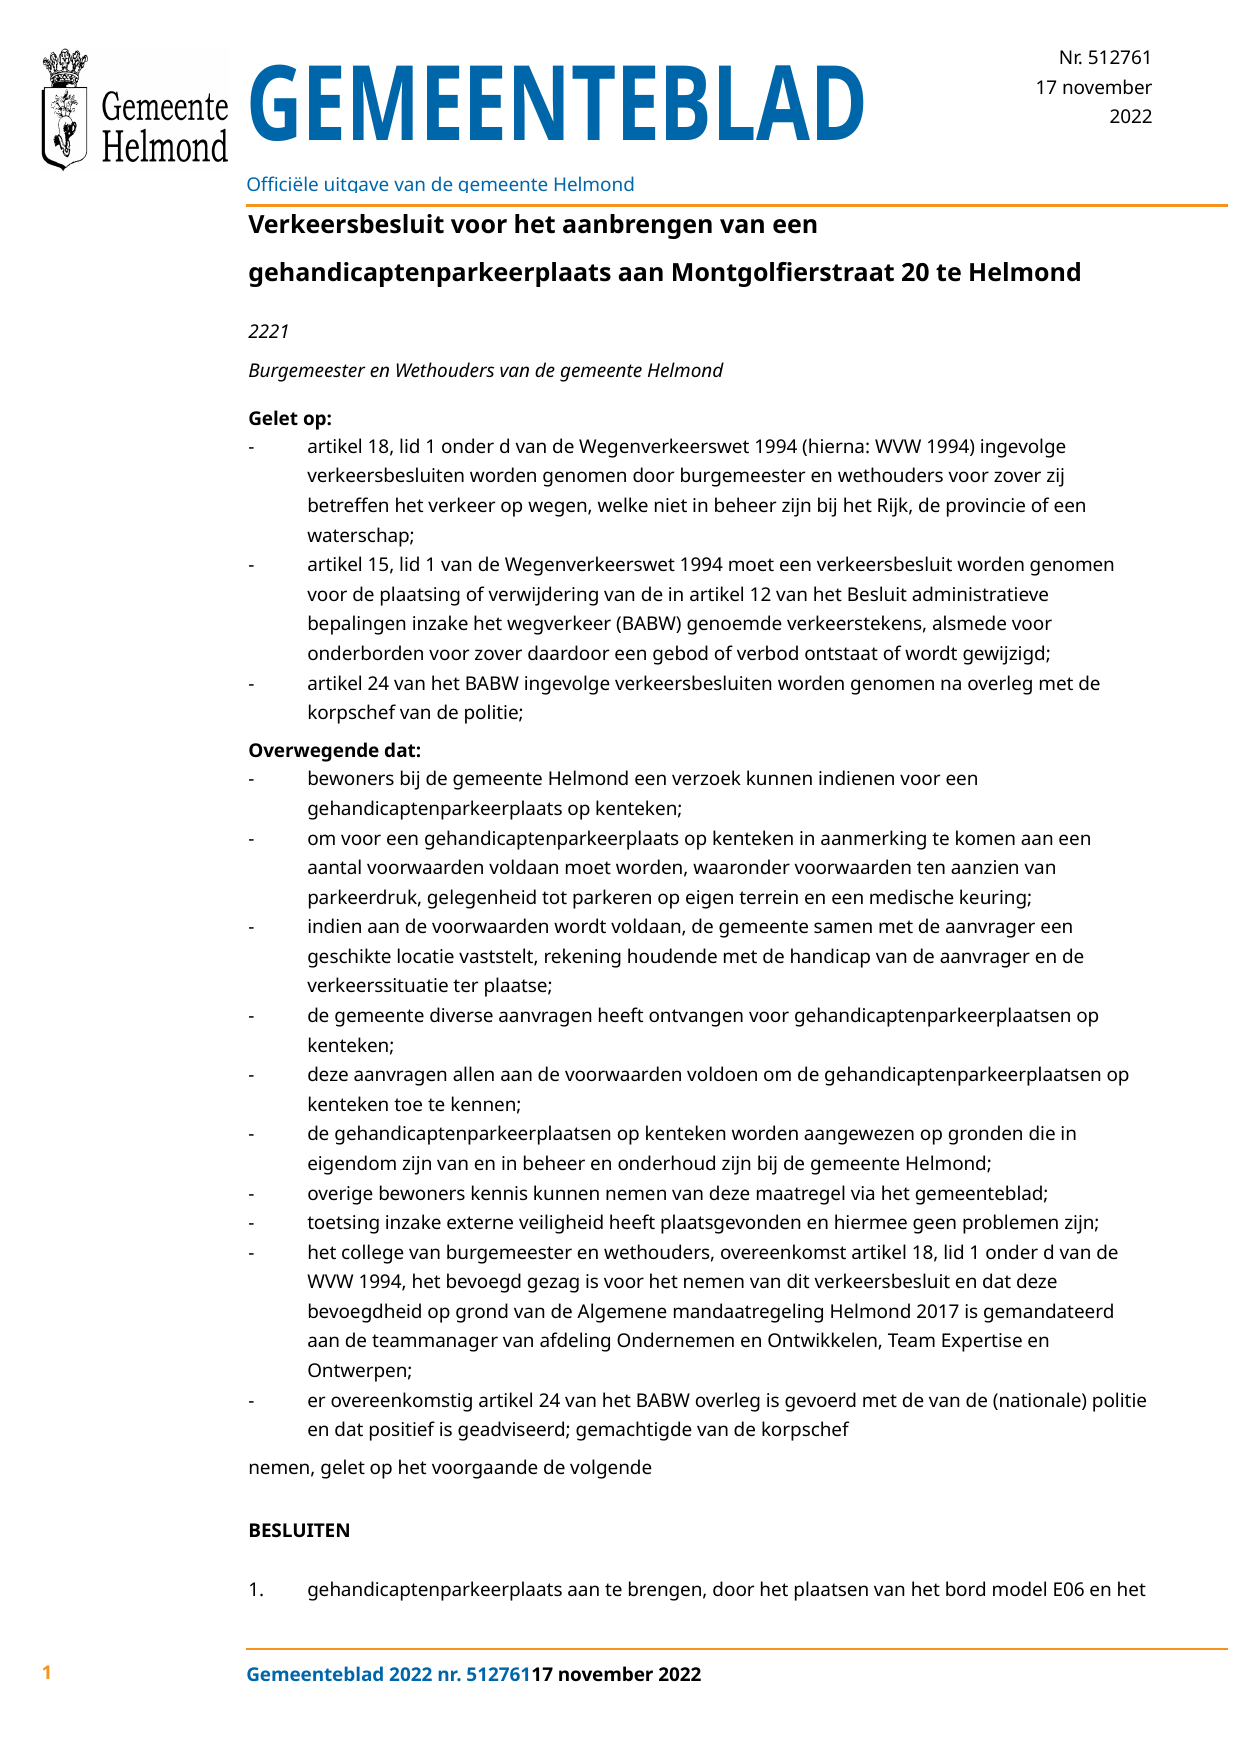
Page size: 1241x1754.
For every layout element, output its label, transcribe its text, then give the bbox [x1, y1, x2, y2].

text Gelet op: [248, 405, 1152, 431]
text nemen, gelet op het voorgaande de volgende [248, 1454, 1152, 1480]
list overige bewoners kennis kunnen nemen van deze maatregel via het gemeenteblad; [248, 1180, 1152, 1206]
text Verkeersbesluit voor het aanbrengen van een gehandicaptenparkeerplaats aan Montgolfierstraat 20 te Helmond [248, 207, 1152, 288]
list deze aanvragen allen aan de voorwaarden voldoen om de gehandicaptenparkeerplaatsen op kenteken toe te kennen; [248, 1061, 1152, 1117]
list artikel 24 van het BABW ingevolge verkeersbesluiten worden genomen na overleg met de korpschef van de politie; [248, 670, 1152, 725]
list toetsing inzake externe veiligheid heeft plaatsgevonden en hiermee geen problemen zijn; [248, 1209, 1152, 1235]
list bewoners bij de gemeente Helmond een verzoek kunnen indienen voor een gehandicaptenparkeerplaats op kenteken; [248, 766, 1152, 821]
list artikel 18, lid 1 onder d van de Wegenverkeerswet 1994 (hierna: WVW 1994) ingevolge verkeersbesluiten worden genomen door burgemeester en wethouders voor zover zij betreffen het verkeer op wegen, welke niet in beheer zijn bij het Rijk, de provincie of een waterschap; [248, 433, 1152, 548]
list gehandicaptenparkeerplaats aan te brengen, door het plaatsen van het bord model E06 en het [248, 1576, 1152, 1602]
text 2221 [248, 318, 1152, 344]
list er overeenkomstig artikel 24 van het BABW overleg is gevoerd met de van de (nationale) politie en dat positief is geadviseerd; gemachtigde van de korpschef [248, 1387, 1152, 1442]
text Burgemeester en Wethouders van de gemeente Helmond [248, 357, 1152, 383]
list de gehandicaptenparkeerplaatsen op kenteken worden aangewezen op gronden die in eigendom zijn van en in beheer en onderhoud zijn bij de gemeente Helmond; [248, 1121, 1152, 1176]
list de gemeente diverse aanvragen heeft ontvangen voor gehandicaptenparkeerplaatsen op kenteken; [248, 1002, 1152, 1058]
list indien aan de voorwaarden wordt voldaan, de gemeente samen met de aanvrager een geschikte locatie vaststelt, rekening houdende met de handicap van de aanvrager en de verkeerssituatie ter plaatse; [248, 913, 1152, 998]
text BESLUITEN [248, 1517, 1152, 1543]
list om voor een gehandicaptenparkeerplaats op kenteken in aanmerking te komen aan een aantal voorwaarden voldaan moet worden, waaronder voorwaarden ten aanzien van parkeerdruk, gelegenheid tot parkeren op eigen terrein en een medische keuring; [248, 825, 1152, 910]
list artikel 15, lid 1 van de Wegenverkeerswet 1994 moet een verkeersbesluit worden genomen voor de plaatsing of verwijdering van de in artikel 12 van het Besluit administratieve bepalingen inzake het wegverkeer (BABW) genoemde verkeerstekens, alsmede voor onderborden voor zover daardoor een gebod of verbod ontstaat of wordt gewijzigd; [248, 551, 1152, 666]
text Overwegende dat: [248, 737, 1152, 763]
list het college van burgemeester en wethouders, overeenkomst artikel 18, lid 1 onder d van de WVW 1994, het bevoegd gezag is voor het nemen van dit verkeersbesluit en dat deze bevoegdheid op grond van de Algemene mandaatregeling Helmond 2017 is gemandateerd aan de teammanager van afdeling Ondernemen en Ontwikkelen, Team Expertise en Ontwerpen; [248, 1239, 1152, 1383]
picture [41, 47, 231, 172]
